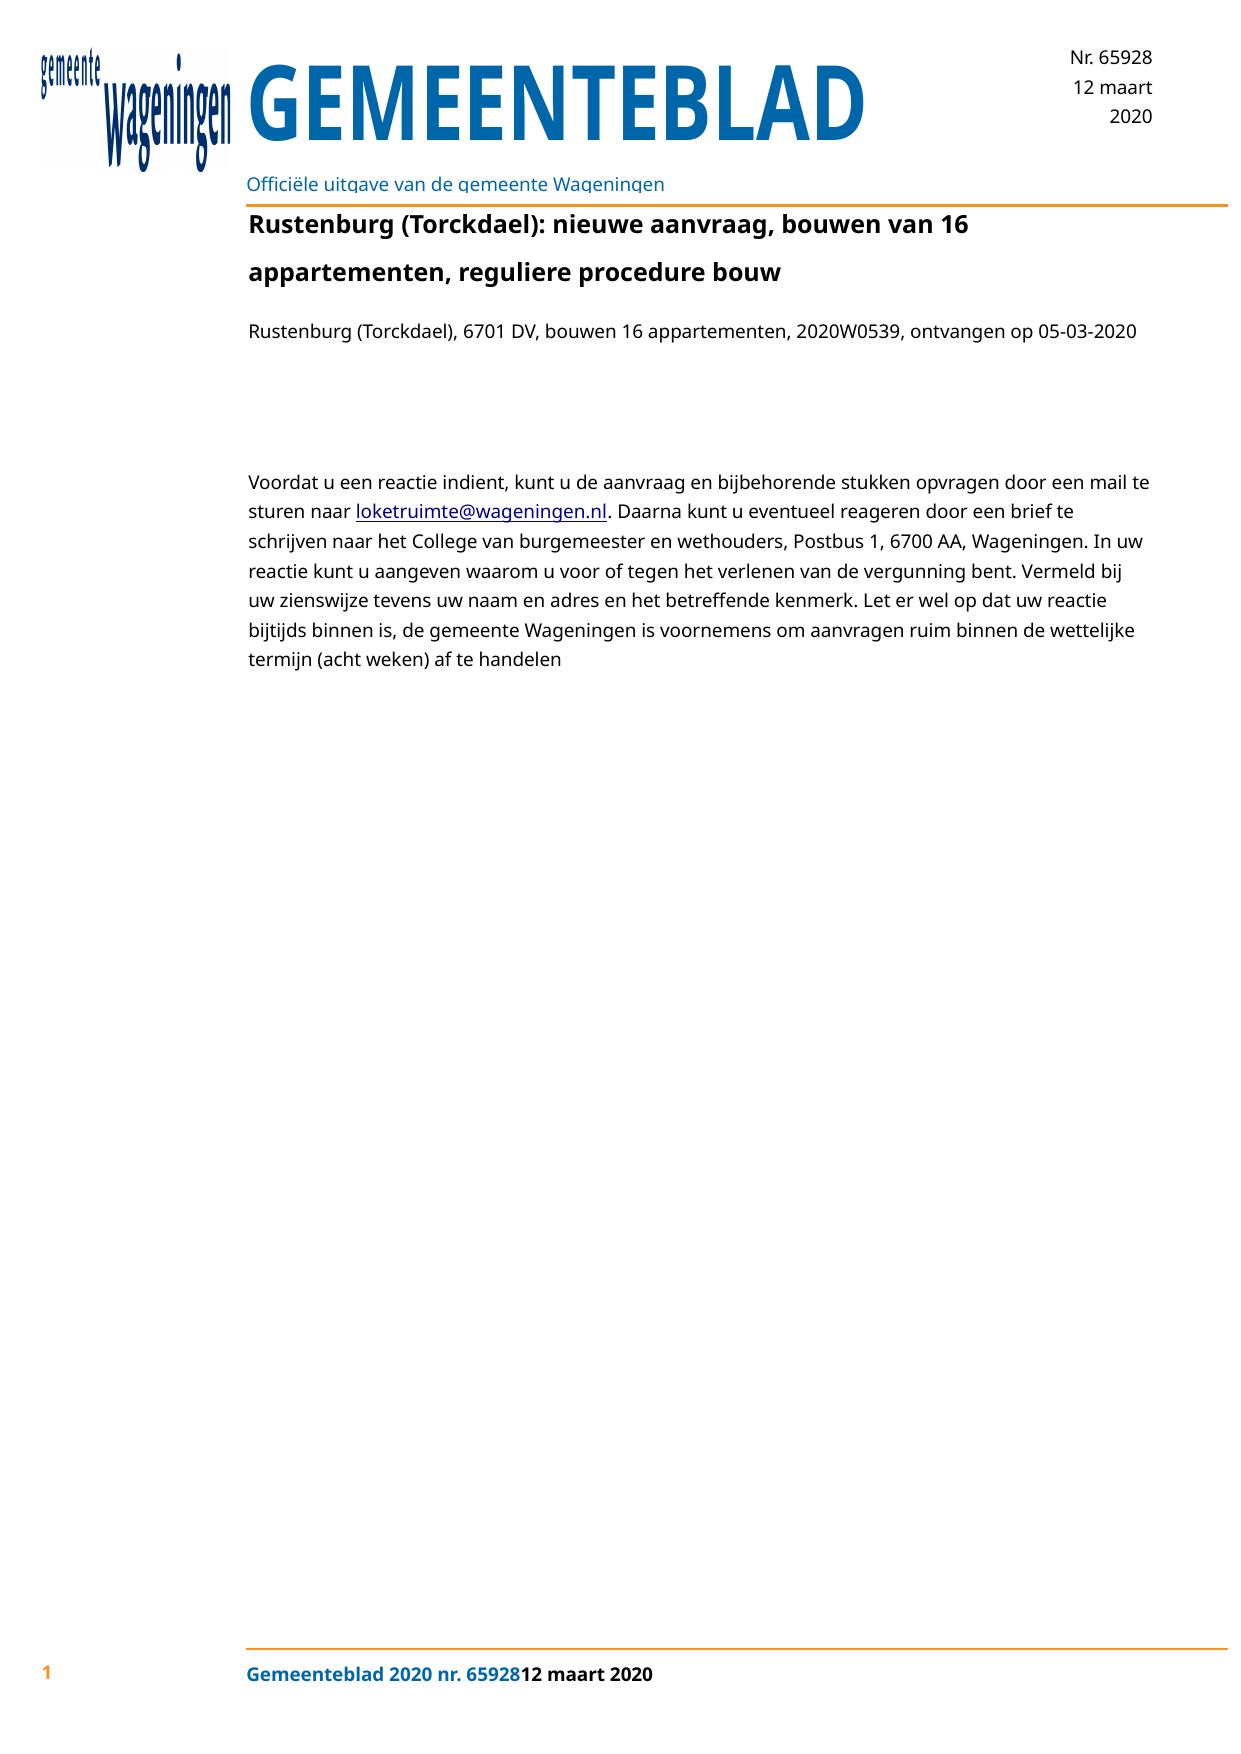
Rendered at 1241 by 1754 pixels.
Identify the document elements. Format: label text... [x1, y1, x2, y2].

picture [41, 47, 231, 172]
text Voordat u een reactie indient, kunt u de aanvraag en bijbehorende stukken opvragen door een mail te sturen naar loketruimte@wageningen.nl. Daarna kunt u eventueel reageren door een brief te schrijven naar het College van burgemeester en wethouders, Postbus 1, 6700 AA, Wageningen. In uw reactie kunt u aangeven waarom u voor of tegen het verlenen van de vergunning bent. Vermeld bij uw zienswijze tevens uw naam en adres en het betreffende kenmerk. Let er wel op dat uw reactie bijtijds binnen is, de gemeente Wageningen is voornemens om aanvragen ruim binnen de wettelijke termijn (acht weken) af te handelen [248, 469, 1152, 672]
text Rustenburg (Torckdael), 6701 DV, bouwen 16 appartementen, 2020W0539, ontvangen op 05-03-2020 [248, 318, 1152, 344]
text Rustenburg (Torckdael): nieuwe aanvraag, bouwen van 16 appartementen, reguliere procedure bouw [248, 207, 1152, 288]
